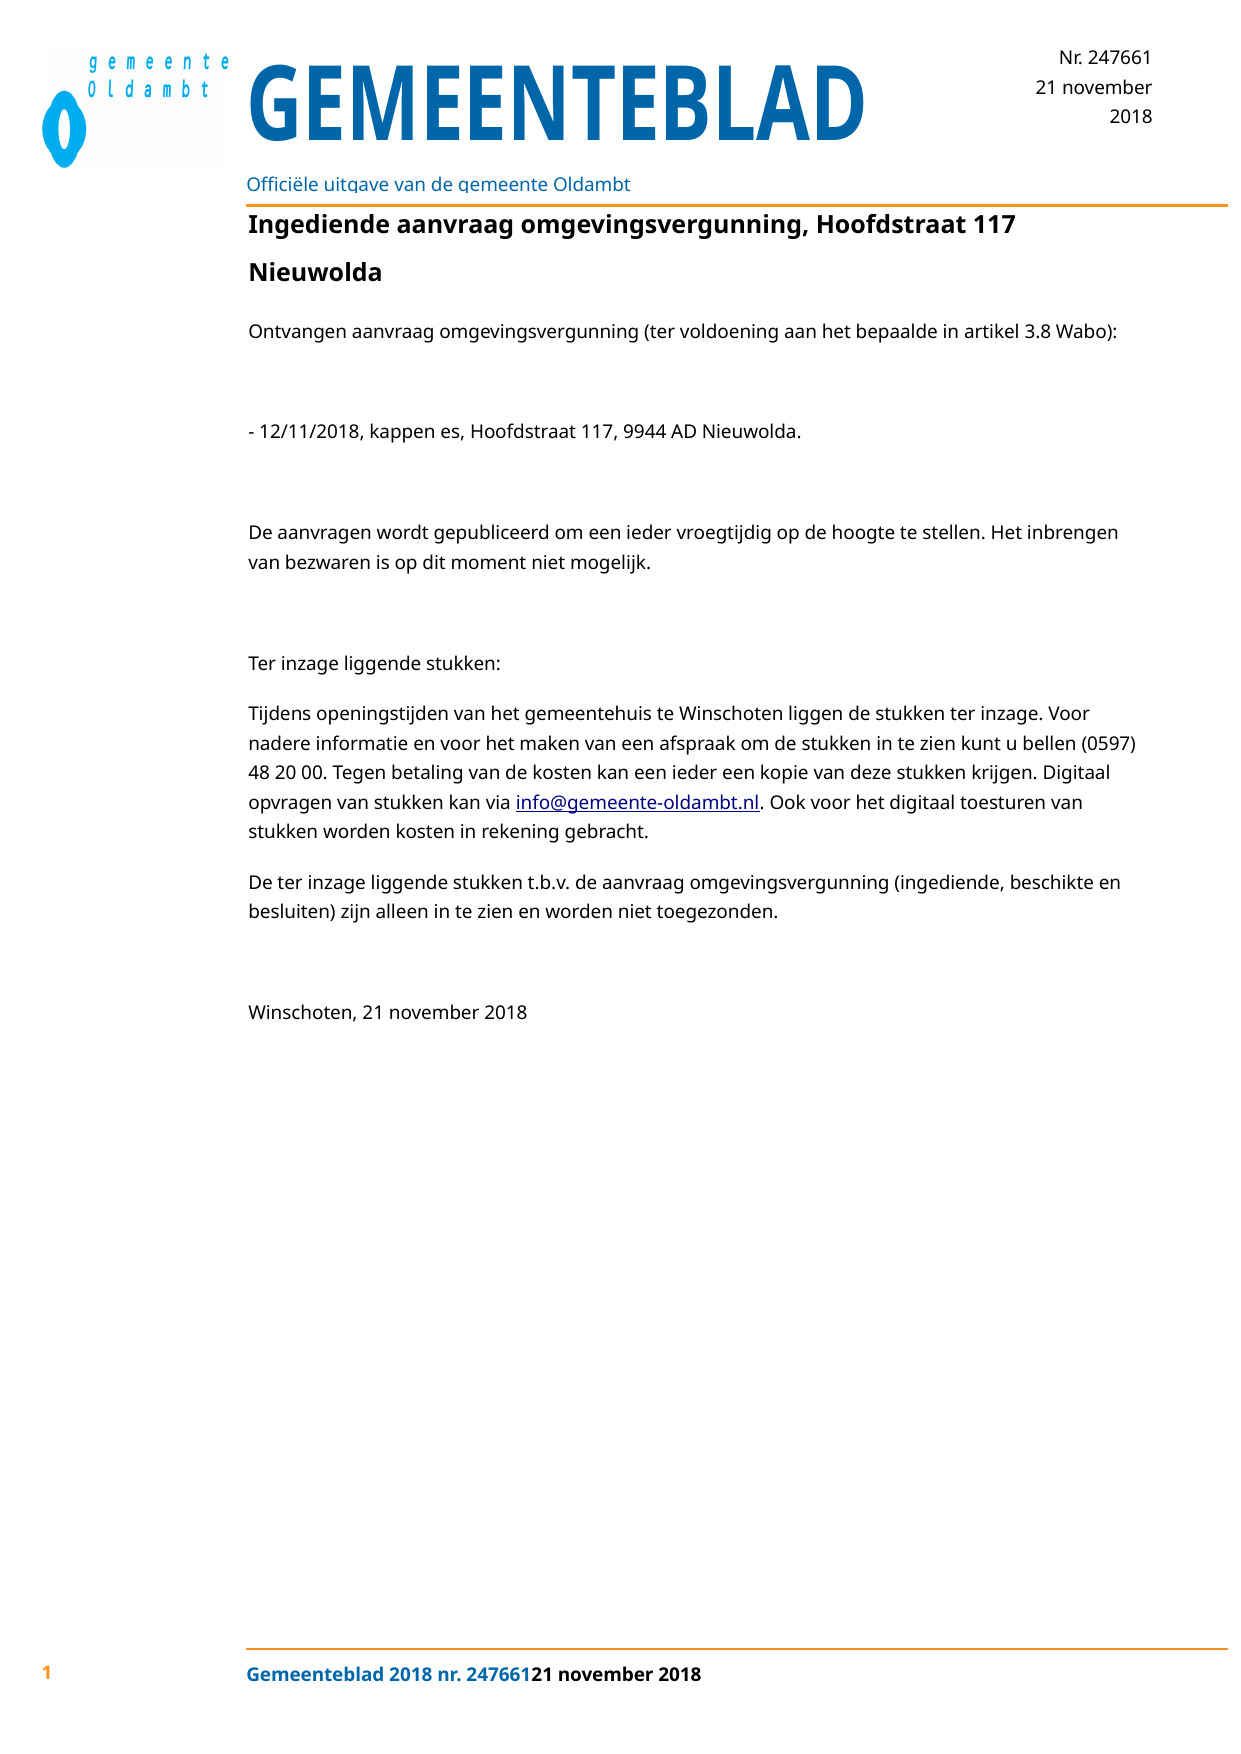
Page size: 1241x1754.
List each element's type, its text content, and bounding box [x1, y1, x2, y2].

text Ter inzage liggende stukken: [248, 650, 1152, 676]
text Winschoten, 21 november 2018 [248, 999, 1152, 1025]
picture [41, 47, 231, 172]
text De aanvragen wordt gepubliceerd om een ieder vroegtijdig op de hoogte te stellen. Het inbrengen van bezwaren is op dit moment niet mogelijk. [248, 519, 1152, 575]
text Tijdens openingstijden van het gemeentehuis te Winschoten liggen de stukken ter inzage. Voor nadere informatie en voor het maken van een afspraak om de stukken in te zien kunt u bellen (0597) 48 20 00. Tegen betaling van de kosten kan een ieder een kopie van deze stukken krijgen. Digitaal opvragen van stukken kan via info@gemeente-oldambt.nl. Ook voor het digitaal toesturen van stukken worden kosten in rekening gebracht. [248, 700, 1152, 844]
text De ter inzage liggende stukken t.b.v. de aanvraag omgevingsvergunning (ingediende, beschikte en besluiten) zijn alleen in te zien en worden niet toegezonden. [248, 869, 1152, 924]
text Ingediende aanvraag omgevingsvergunning, Hoofdstraat 117 Nieuwolda [248, 207, 1152, 288]
text - 12/11/2018, kappen es, Hoofdstraat 117, 9944 AD Nieuwolda. [248, 419, 1152, 444]
text Ontvangen aanvraag omgevingsvergunning (ter voldoening aan het bepaalde in artikel 3.8 Wabo): [248, 318, 1152, 344]
